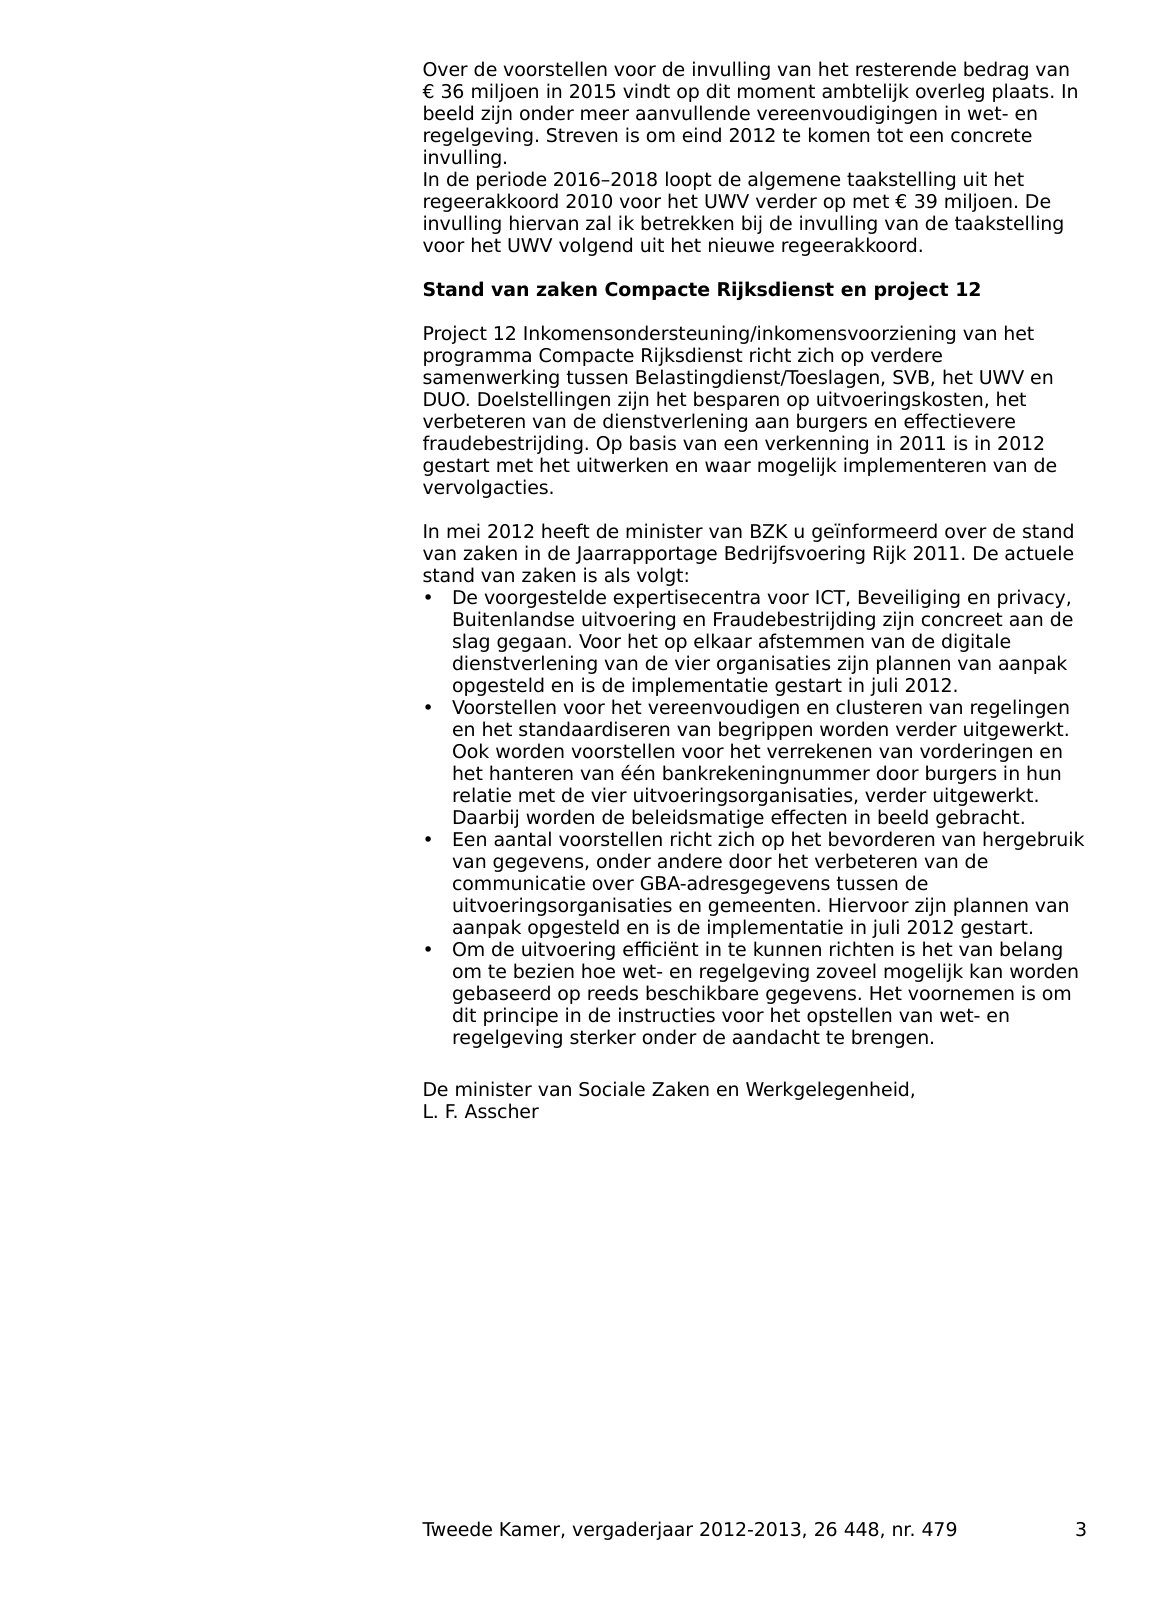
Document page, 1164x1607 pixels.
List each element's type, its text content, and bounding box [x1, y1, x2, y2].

text Project 12 Inkomensondersteuning/inkomensvoorziening van het programma Compacte Rijksdienst richt zich op verdere samenwerking tussen Belastingdienst/Toeslagen, SVB, het UWV en DUO. Doelstellingen zijn het besparen op uitvoeringskosten, het verbeteren van de dienstverlening aan burgers en effectievere fraudebestrijding. Op basis van een verkenning in 2011 is in 2012 gestart met het uitwerken en waar mogelijk implementeren van de vervolgacties. [422, 323, 1087, 499]
text De minister van Sociale Zaken en Werkgelegenheid, L. F. Asscher [422, 1079, 1087, 1123]
text In mei 2012 heeft de minister van BZK u geïnformeerd over de stand van zaken in de Jaarrapportage Bedrijfsvoering Rijk 2011. De actuele stand van zaken is als volgt: [422, 521, 1087, 587]
text • Een aantal voorstellen richt zich op het bevorderen van hergebruik van gegevens, onder andere door het verbeteren van de communicatie over GBA-adresgegevens tussen de uitvoeringsorganisaties en gemeenten. Hiervoor zijn plannen van aanpak opgesteld en is de implementatie in juli 2012 gestart. [422, 829, 1087, 939]
text In de periode 2016–2018 loopt de algemene taakstelling uit het regeerakkoord 2010 voor het UWV verder op met € 39 miljoen. De invulling hiervan zal ik betrekken bij de invulling van de taakstelling voor het UWV volgend uit het nieuwe regeerakkoord. [422, 169, 1087, 257]
text • Om de uitvoering efficiënt in te kunnen richten is het van belang om te bezien hoe wet- en regelgeving zoveel mogelijk kan worden gebaseerd op reeds beschikbare gegevens. Het voornemen is om dit principe in de instructies voor het opstellen van wet- en regelgeving sterker onder de aandacht te brengen. [422, 939, 1087, 1049]
text • De voorgestelde expertisecentra voor ICT, Beveiliging en privacy, Buitenlandse uitvoering en Fraudebestrijding zijn concreet aan de slag gegaan. Voor het op elkaar afstemmen van de digitale dienstverlening van de vier organisaties zijn plannen van aanpak opgesteld en is de implementatie gestart in juli 2012. [422, 587, 1087, 697]
subtitle Stand van zaken Compacte Rijksdienst en project 12 [422, 279, 1087, 301]
text • Voorstellen voor het vereenvoudigen en clusteren van regelingen en het standaardiseren van begrippen worden verder uitgewerkt. Ook worden voorstellen voor het verrekenen van vorderingen en het hanteren van één bankrekeningnummer door burgers in hun relatie met de vier uitvoeringsorganisaties, verder uitgewerkt. Daarbij worden de beleidsmatige effecten in beeld gebracht. [422, 697, 1087, 829]
text Over de voorstellen voor de invulling van het resterende bedrag van € 36 miljoen in 2015 vindt op dit moment ambtelijk overleg plaats. In beeld zijn onder meer aanvullende vereenvoudigingen in wet- en regelgeving. Streven is om eind 2012 te komen tot een concrete invulling. [422, 59, 1087, 169]
